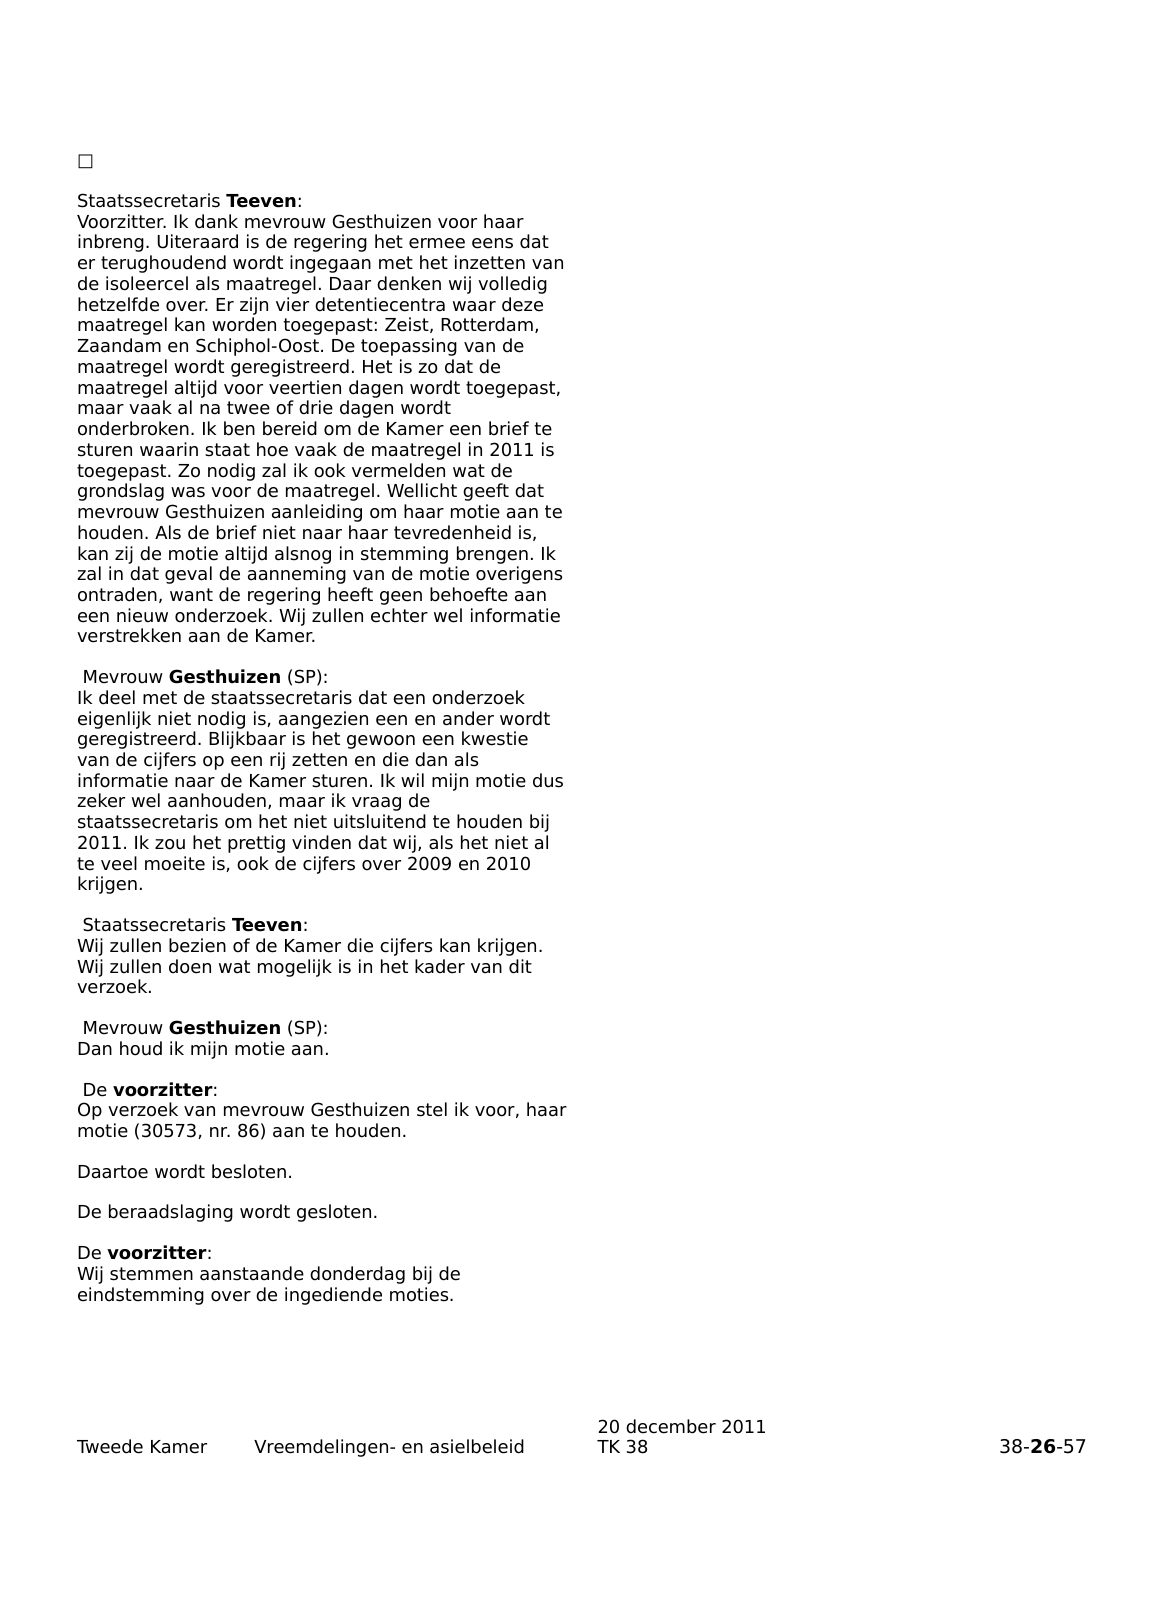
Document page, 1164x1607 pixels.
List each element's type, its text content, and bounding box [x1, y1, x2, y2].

text Mevrouw Gesthuizen (SP): [77, 667, 567, 688]
text Wij zullen bezien of de Kamer die cijfers kan krijgen. Wij zullen doen wat mogelijk is in het kader van dit verzoek. [77, 936, 567, 998]
text Op verzoek van mevrouw Gesthuizen stel ik voor, haar motie (30573, nr. 86) aan te houden. [77, 1100, 567, 1142]
text Mevrouw Gesthuizen (SP): [77, 1018, 567, 1039]
text □ [77, 150, 567, 171]
text Daartoe wordt besloten. [77, 1162, 567, 1182]
text Ik deel met de staatssecretaris dat een onderzoek eigenlijk niet nodig is, aangezien een en ander wordt geregistreerd. Blijkbaar is het gewoon een kwestie van de cijfers op een rij zetten en die dan als informatie naar de Kamer sturen. Ik wil mijn motie dus zeker wel aanhouden, maar ik vraag de staatssecretaris om het niet uitsluitend te houden bij 2011. Ik zou het prettig vinden dat wij, als het niet al te veel moeite is, ook de cijfers over 2009 en 2010 krijgen. [77, 688, 567, 895]
text Voorzitter. Ik dank mevrouw Gesthuizen voor haar inbreng. Uiteraard is de regering het ermee eens dat er terughoudend wordt ingegaan met het inzetten van de isoleercel als maatregel. Daar denken wij volledig hetzelfde over. Er zijn vier detentiecentra waar deze maatregel kan worden toegepast: Zeist, Rotterdam, Zaandam en Schiphol-Oost. De toepassing van de maatregel wordt geregistreerd. Het is zo dat de maatregel altijd voor veertien dagen wordt toegepast, maar vaak al na twee of drie dagen wordt onderbroken. Ik ben bereid om de Kamer een brief te sturen waarin staat hoe vaak de maatregel in 2011 is toegepast. Zo nodig zal ik ook vermelden wat de grondslag was voor de maatregel. Wellicht geeft dat mevrouw Gesthuizen aanleiding om haar motie aan te houden. Als de brief niet naar haar tevredenheid is, kan zij de motie altijd alsnog in stemming brengen. Ik zal in dat geval de aanneming van de motie overigens ontraden, want de regering heeft geen behoefte aan een nieuw onderzoek. Wij zullen echter wel informatie verstrekken aan de Kamer. [77, 212, 567, 647]
text Dan houd ik mijn motie aan. [77, 1039, 567, 1059]
text Staatssecretaris Teeven: [77, 915, 567, 936]
text De beraadslaging wordt gesloten. [77, 1202, 567, 1223]
text De voorzitter: [77, 1243, 567, 1264]
text Wij stemmen aanstaande donderdag bij de eindstemming over de ingediende moties. [77, 1264, 567, 1305]
text Staatssecretaris Teeven: [77, 191, 567, 212]
text De voorzitter: [77, 1079, 567, 1100]
